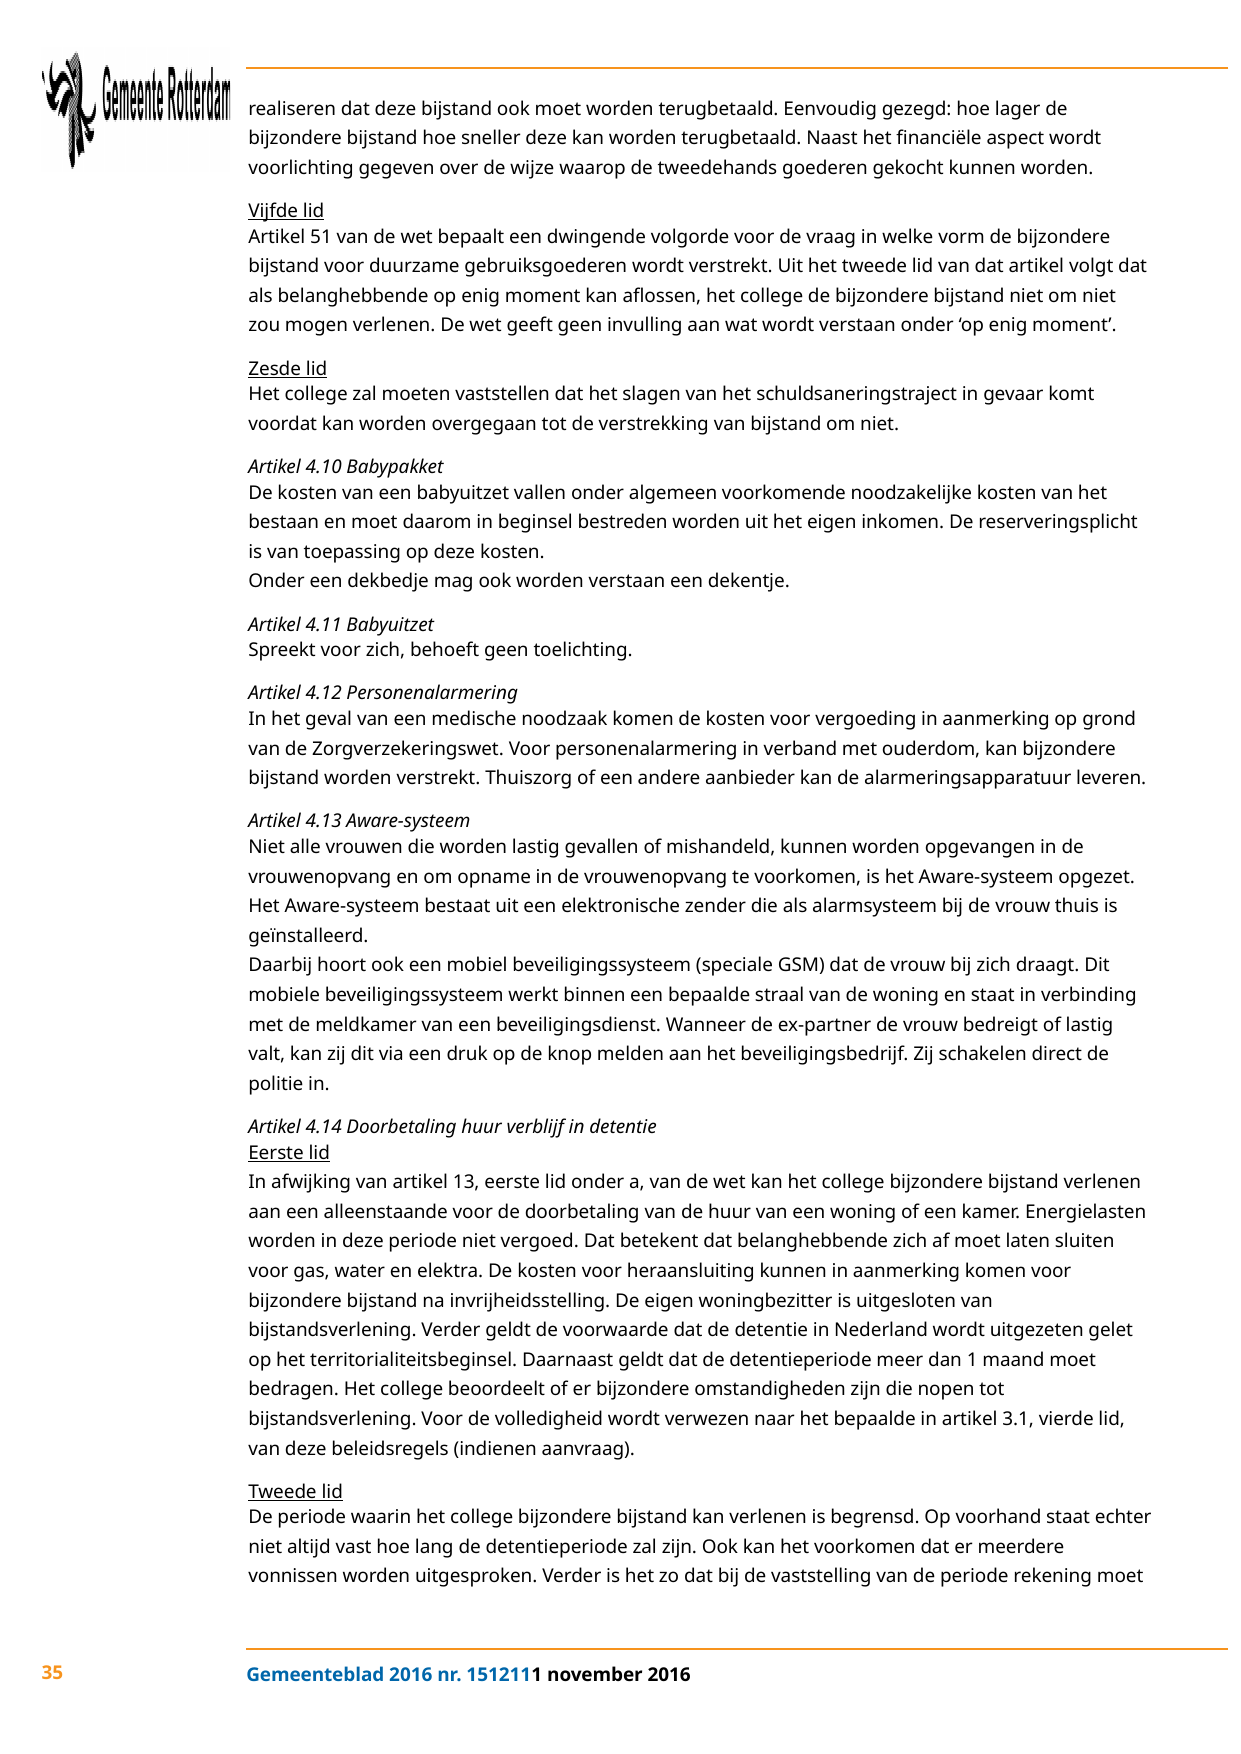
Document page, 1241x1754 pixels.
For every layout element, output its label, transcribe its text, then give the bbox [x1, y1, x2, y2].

text Tweede lid [248, 1478, 1152, 1503]
text Onder een dekbedje mag ook worden verstaan een dekentje. [248, 568, 1152, 593]
text Vijfde lid [248, 197, 1152, 223]
text Artikel 4.12 Personenalarmering [248, 679, 1152, 705]
text Artikel 4.11 Babyuitzet [248, 611, 1152, 636]
text In afwijking van artikel 13, eerste lid onder a, van de wet kan het college bijzondere bijstand verlenen aan een alleenstaande voor de doorbetaling van de huur van een woning of een kamer. Energielasten worden in deze periode niet vergoed. Dat betekent dat belanghebbende zich af moet laten sluiten voor gas, water en elektra. De kosten voor heraansluiting kunnen in aanmerking komen voor bijzondere bijstand na invrijheidsstelling. De eigen woningbezitter is uitgesloten van bijstandsverlening. Verder geldt de voorwaarde dat de detentie in Nederland wordt uitgezeten gelet op het territorialiteitsbeginsel. Daarnaast geldt dat de detentieperiode meer dan 1 maand moet bedragen. Het college beoordeelt of er bijzondere omstandigheden zijn die nopen tot bijstandsverlening. Voor de volledigheid wordt verwezen naar het bepaalde in artikel 3.1, vierde lid, van deze beleidsregels (indienen aanvraag). [248, 1168, 1152, 1460]
text De periode waarin het college bijzondere bijstand kan verlenen is begrensd. Op voorhand staat echter niet altijd vast hoe lang de detentieperiode zal zijn. Ook kan het voorkomen dat er meerdere vonnissen worden uitgesproken. Verder is het zo dat bij de vaststelling van de periode rekening moet [248, 1503, 1152, 1588]
text Het college zal moeten vaststellen dat het slagen van het schuldsaneringstraject in gevaar komt voordat kan worden overgegaan tot de verstrekking van bijstand om niet. [248, 380, 1152, 436]
text Zesde lid [248, 355, 1152, 380]
text Eerste lid [248, 1139, 1152, 1164]
text Spreekt voor zich, behoeft geen toelichting. [248, 636, 1152, 662]
text Daarbij hoort ook een mobiel beveiligingssysteem (speciale GSM) dat de vrouw bij zich draagt. Dit mobiele beveiligingssysteem werkt binnen een bepaalde straal van de woning en staat in verbinding met de meldkamer van een beveiligingsdienst. Wanneer de ex-partner de vrouw bedreigt of lastig valt, kan zij dit via een druk op de knop melden aan het beveiligingsbedrijf. Zij schakelen direct de politie in. [248, 952, 1152, 1096]
text realiseren dat deze bijstand ook moet worden terugbetaald. Eenvoudig gezegd: hoe lager de bijzondere bijstand hoe sneller deze kan worden terugbetaald. Naast het financiële aspect wordt voorlichting gegeven over de wijze waarop de tweedehands goederen gekocht kunnen worden. [248, 95, 1152, 180]
text Artikel 4.13 Aware-systeem [248, 808, 1152, 833]
text Artikel 51 van de wet bepaalt een dwingende volgorde voor de vraag in welke vorm de bijzondere bijstand voor duurzame gebruiksgoederen wordt verstrekt. Uit het tweede lid van dat artikel volgt dat als belanghebbende op enig moment kan aflossen, het college de bijzondere bijstand niet om niet zou mogen verlenen. De wet geeft geen invulling aan wat wordt verstaan onder ‘op enig moment’. [248, 223, 1152, 337]
text De kosten van een babyuitzet vallen onder algemeen voorkomende noodzakelijke kosten van het bestaan en moet daarom in beginsel bestreden worden uit het eigen inkomen. De reserveringsplicht is van toepassing op deze kosten. [248, 479, 1152, 564]
text Niet alle vrouwen die worden lastig gevallen of mishandeld, kunnen worden opgevangen in de vrouwenopvang en om opname in de vrouwenopvang te voorkomen, is het Aware-systeem opgezet. Het Aware-systeem bestaat uit een elektronische zender die als alarmsysteem bij de vrouw thuis is geïnstalleerd. [248, 833, 1152, 948]
text Artikel 4.14 Doorbetaling huur verblijf in detentie [248, 1113, 1152, 1139]
text Artikel 4.10 Babypakket [248, 453, 1152, 479]
picture [41, 47, 231, 172]
text In het geval van een medische noodzaak komen de kosten voor vergoeding in aanmerking op grond van de Zorgverzekeringswet. Voor personenalarmering in verband met ouderdom, kan bijzondere bijstand worden verstrekt. Thuiszorg of een andere aanbieder kan de alarmeringsapparatuur leveren. [248, 705, 1152, 790]
